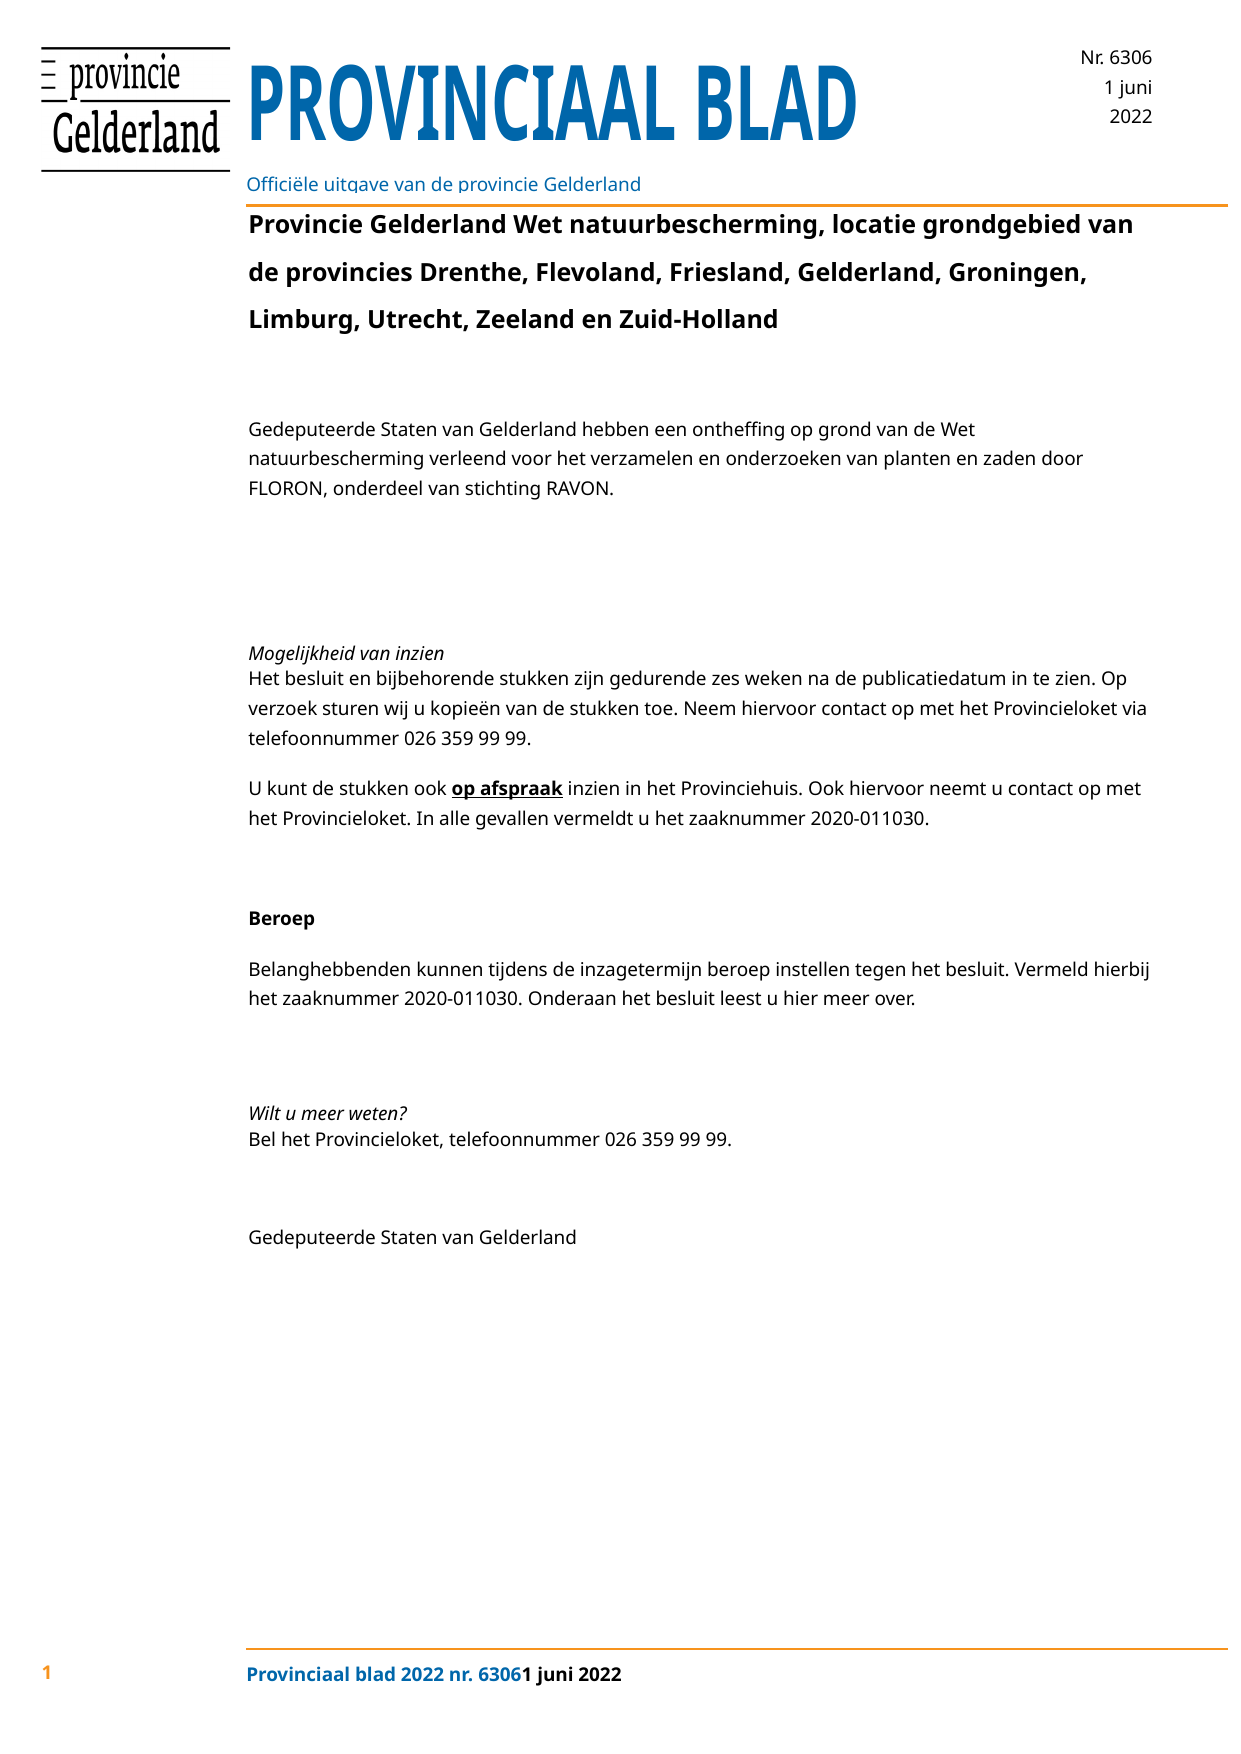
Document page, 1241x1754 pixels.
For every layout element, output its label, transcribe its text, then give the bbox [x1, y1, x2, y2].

text Beroep [248, 906, 1152, 931]
text U kunt de stukken ook op afspraak inzien in het Provinciehuis. Ook hiervoor neemt u contact op met het Provincieloket. In alle gevallen vermeldt u het zaaknummer 2020-011030. [248, 775, 1152, 831]
text Wilt u meer weten? [248, 1100, 1152, 1126]
text Gedeputeerde Staten van Gelderland [248, 1224, 1152, 1250]
text Gedeputeerde Staten van Gelderland hebben een ontheffing op grond van de Wet natuurbescherming verleend voor het verzamelen en onderzoeken van planten en zaden door FLORON, onderdeel van stichting RAVON. [248, 416, 1152, 501]
text Mogelijkheid van inzien [248, 640, 1152, 666]
text Het besluit en bijbehorende stukken zijn gedurende zes weken na de publicatiedatum in te zien. Op verzoek sturen wij u kopieën van de stukken toe. Neem hiervoor contact op met het Provincieloket via telefoonnummer 026 359 99 99. [248, 666, 1152, 751]
picture [41, 47, 231, 172]
text Bel het Provincieloket, telefoonnummer 026 359 99 99. [248, 1126, 1152, 1151]
text Provincie Gelderland Wet natuurbescherming, locatie grondgebied van de provincies Drenthe, Flevoland, Friesland, Gelderland, Groningen, Limburg, Utrecht, Zeeland en Zuid-Holland [248, 207, 1152, 336]
text Belanghebbenden kunnen tijdens de inzagetermijn beroep instellen tegen het besluit. Vermeld hierbij het zaaknummer 2020-011030. Onderaan het besluit leest u hier meer over. [248, 956, 1152, 1011]
